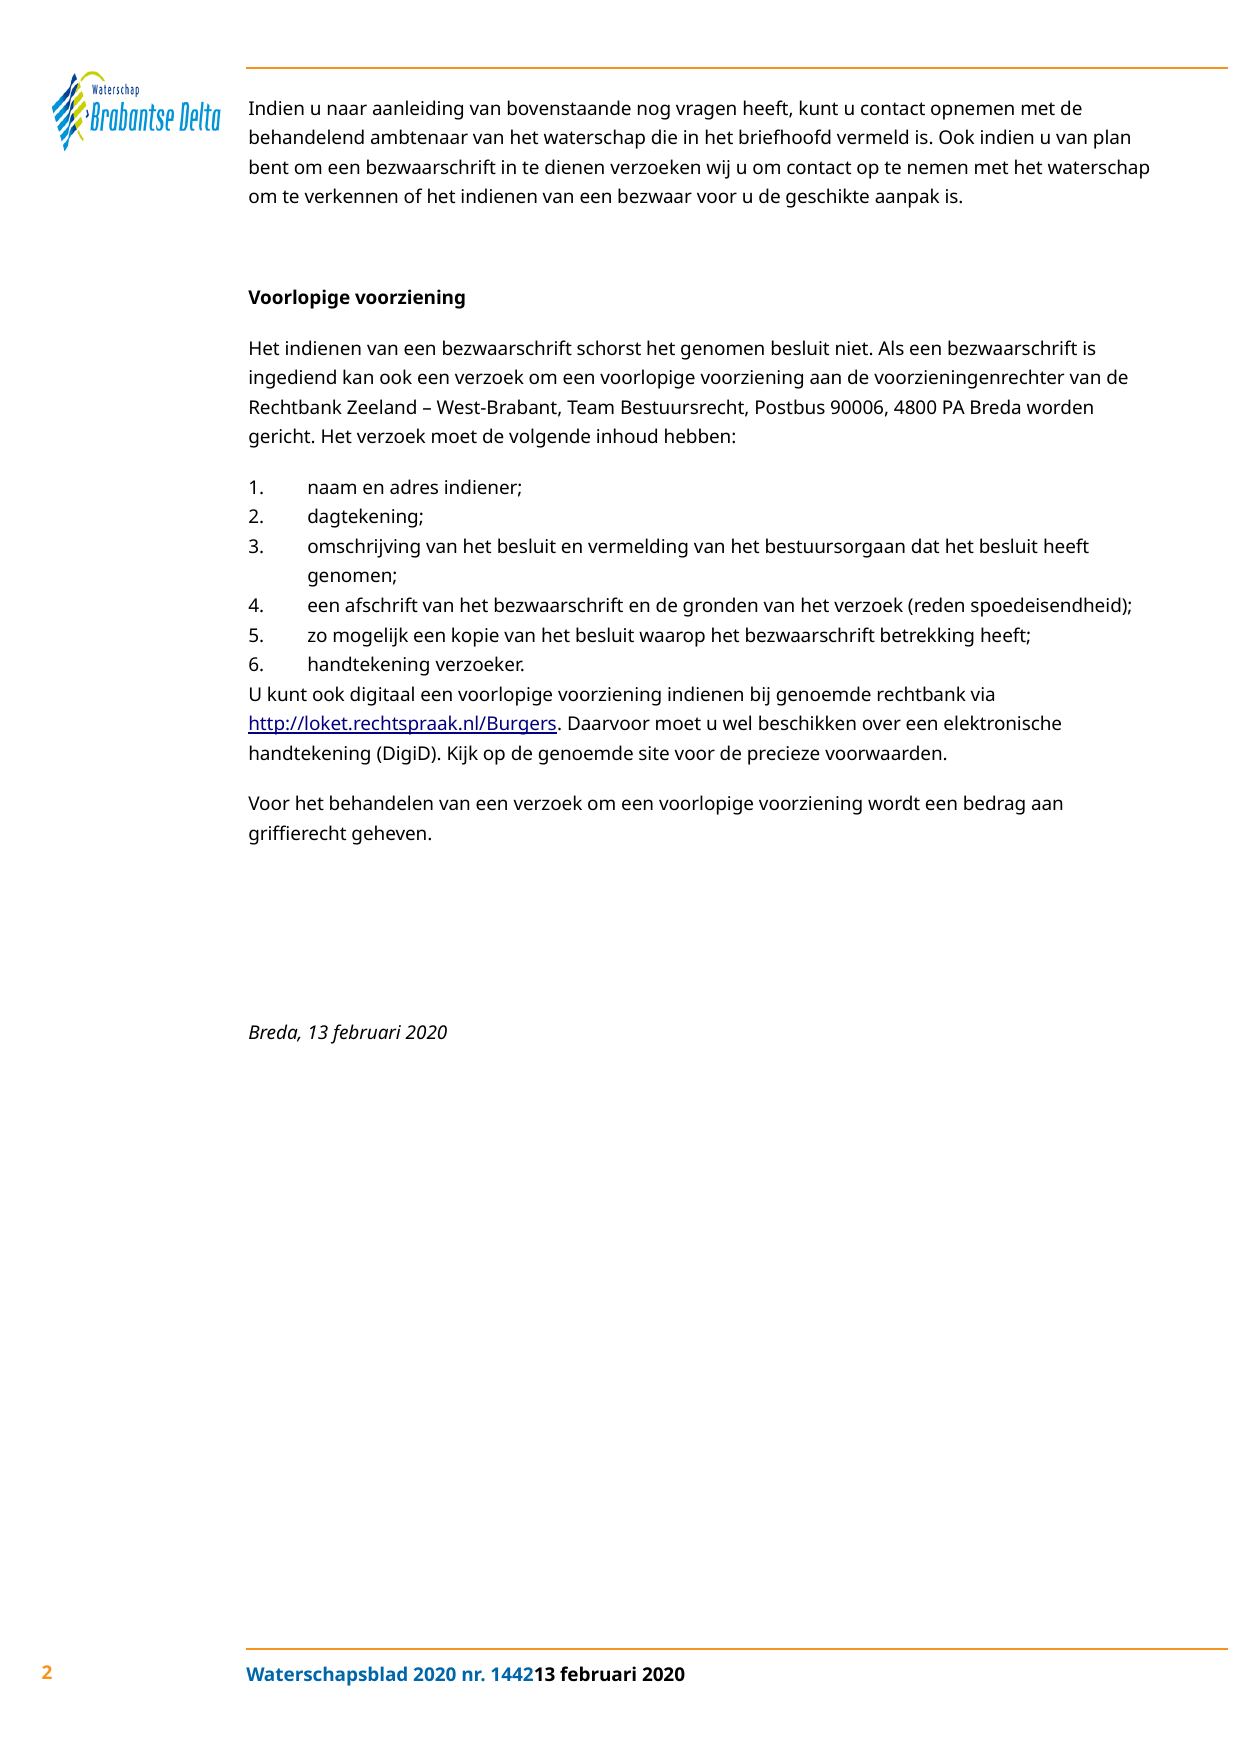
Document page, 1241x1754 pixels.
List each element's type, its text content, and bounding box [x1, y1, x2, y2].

text Indien u naar aanleiding van bovenstaande nog vragen heeft, kunt u contact opnemen met de behandelend ambtenaar van het waterschap die in het briefhoofd vermeld is. Ook indien u van plan bent om een bezwaarschrift in te dienen verzoeken wij u om contact op te nemen met het waterschap om te verkennen of het indienen van een bezwaar voor u de geschikte aanpak is. [248, 95, 1152, 209]
list naam en adres indiener; [248, 474, 1152, 500]
text U kunt ook digitaal een voorlopige voorziening indienen bij genoemde rechtbank via http://loket.rechtspraak.nl/Burgers. Daarvoor moet u wel beschikken over een elektronische handtekening (DigiD). Kijk op de genoemde site voor de precieze voorwaarden. [248, 681, 1152, 766]
list handtekening verzoeker. [248, 651, 1152, 677]
list dagtekening; [248, 503, 1152, 529]
list omschrijving van het besluit en vermelding van het bestuursorgaan dat het besluit heeft genomen; [248, 533, 1152, 588]
list een afschrift van het bezwaarschrift en de gronden van het verzoek (reden spoedeisendheid); [248, 592, 1152, 618]
picture [41, 47, 231, 172]
list zo mogelijk een kopie van het besluit waarop het bezwaarschrift betrekking heeft; [248, 622, 1152, 648]
text Voor het behandelen van een verzoek om een voorlopige voorziening wordt een bedrag aan griffierecht geheven. [248, 791, 1152, 846]
text Breda, 13 februari 2020 [248, 1019, 1152, 1045]
text Voorlopige voorziening [248, 284, 1152, 310]
text Het indienen van een bezwaarschrift schorst het genomen besluit niet. Als een bezwaarschrift is ingediend kan ook een verzoek om een voorlopige voorziening aan de voorzieningenrechter van de Rechtbank Zeeland – West-Brabant, Team Bestuursrecht, Postbus 90006, 4800 PA Breda worden gericht. Het verzoek moet de volgende inhoud hebben: [248, 335, 1152, 449]
